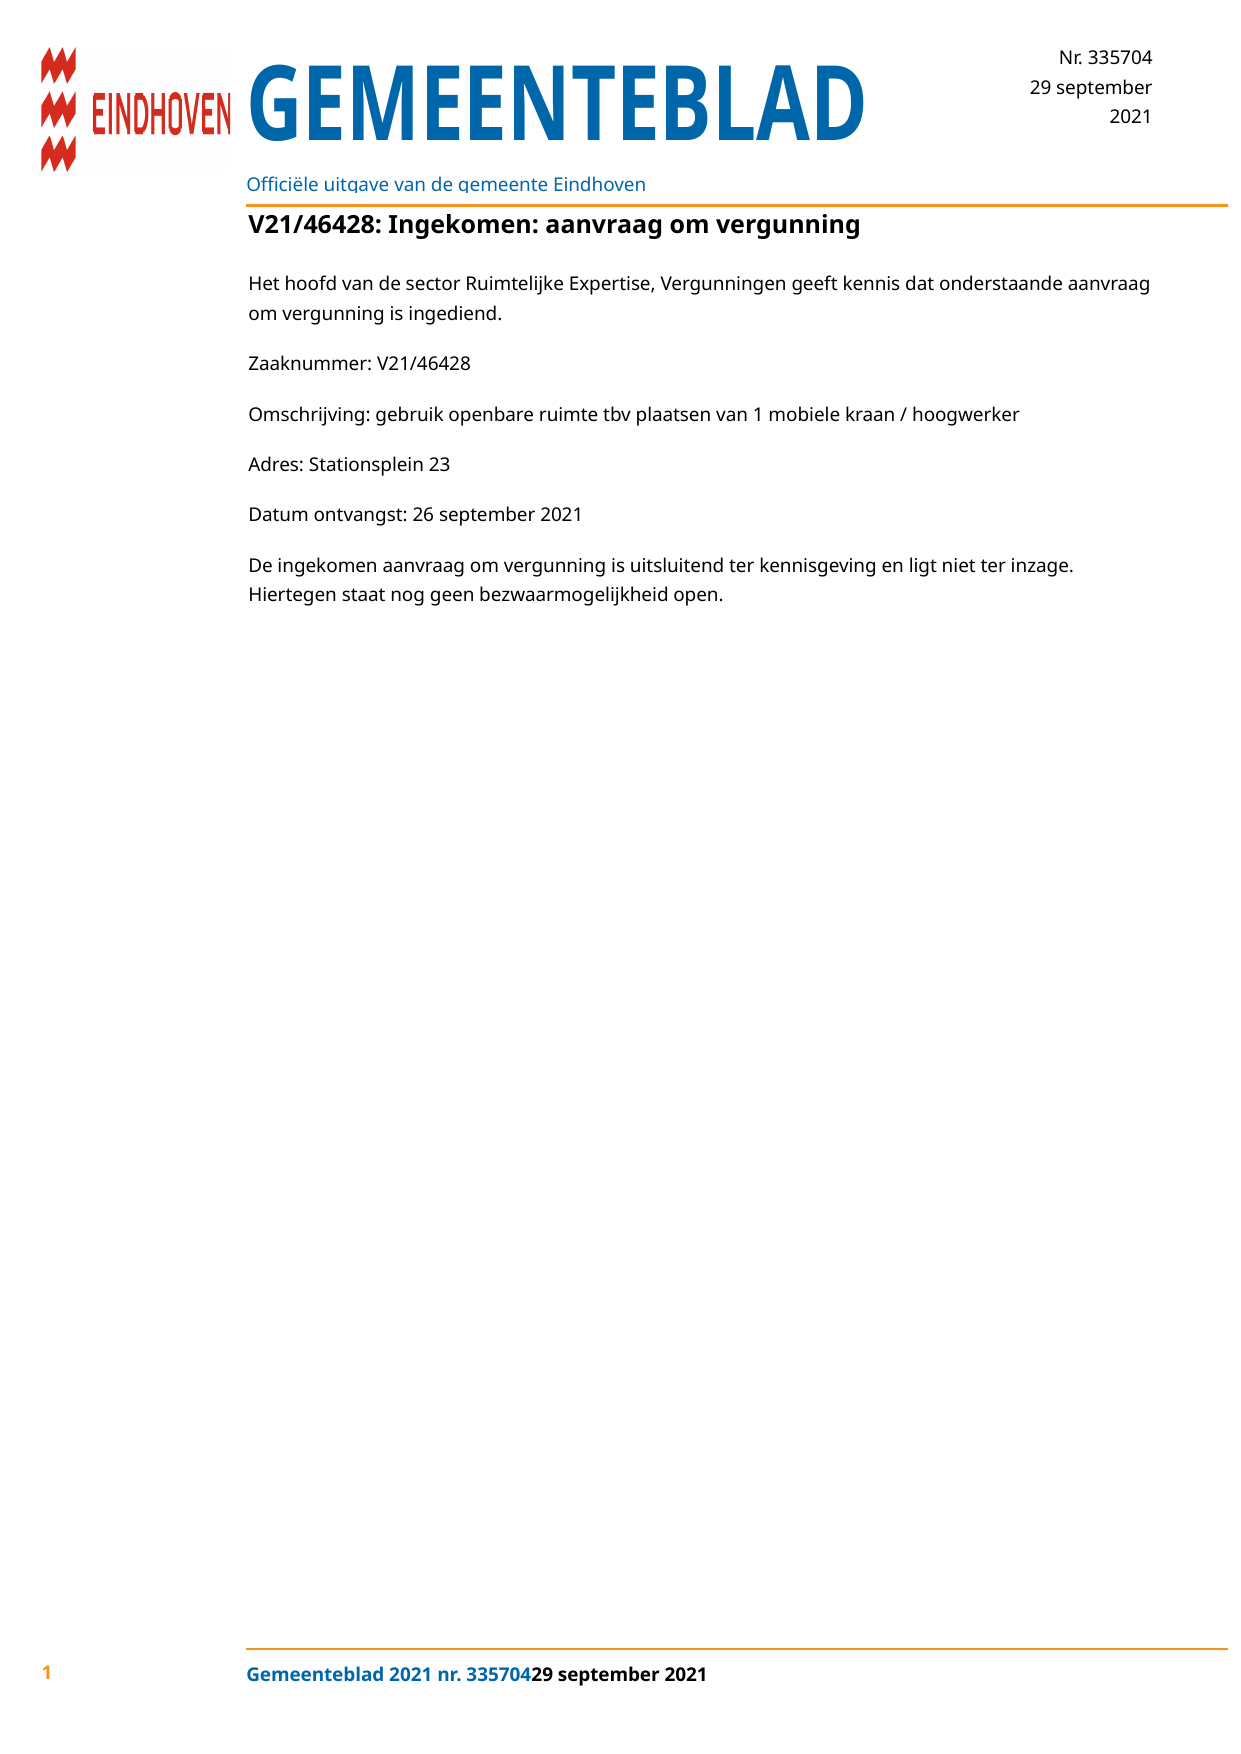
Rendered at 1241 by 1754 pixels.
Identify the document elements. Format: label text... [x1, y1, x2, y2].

text Datum ontvangst: 26 september 2021 [248, 502, 1152, 527]
text V21/46428: Ingekomen: aanvraag om vergunning [248, 207, 1152, 241]
text De ingekomen aanvraag om vergunning is uitsluitend ter kennisgeving en ligt niet ter inzage. Hiertegen staat nog geen bezwaarmogelijkheid open. [248, 552, 1152, 607]
picture [41, 47, 231, 172]
text Omschrijving: gebruik openbare ruimte tbv plaatsen van 1 mobiele kraan / hoogwerker [248, 401, 1152, 426]
text Adres: Stationsplein 23 [248, 451, 1152, 477]
text Zaaknummer: V21/46428 [248, 350, 1152, 376]
text Het hoofd van de sector Ruimtelijke Expertise, Vergunningen geeft kennis dat onderstaande aanvraag om vergunning is ingediend. [248, 270, 1152, 326]
